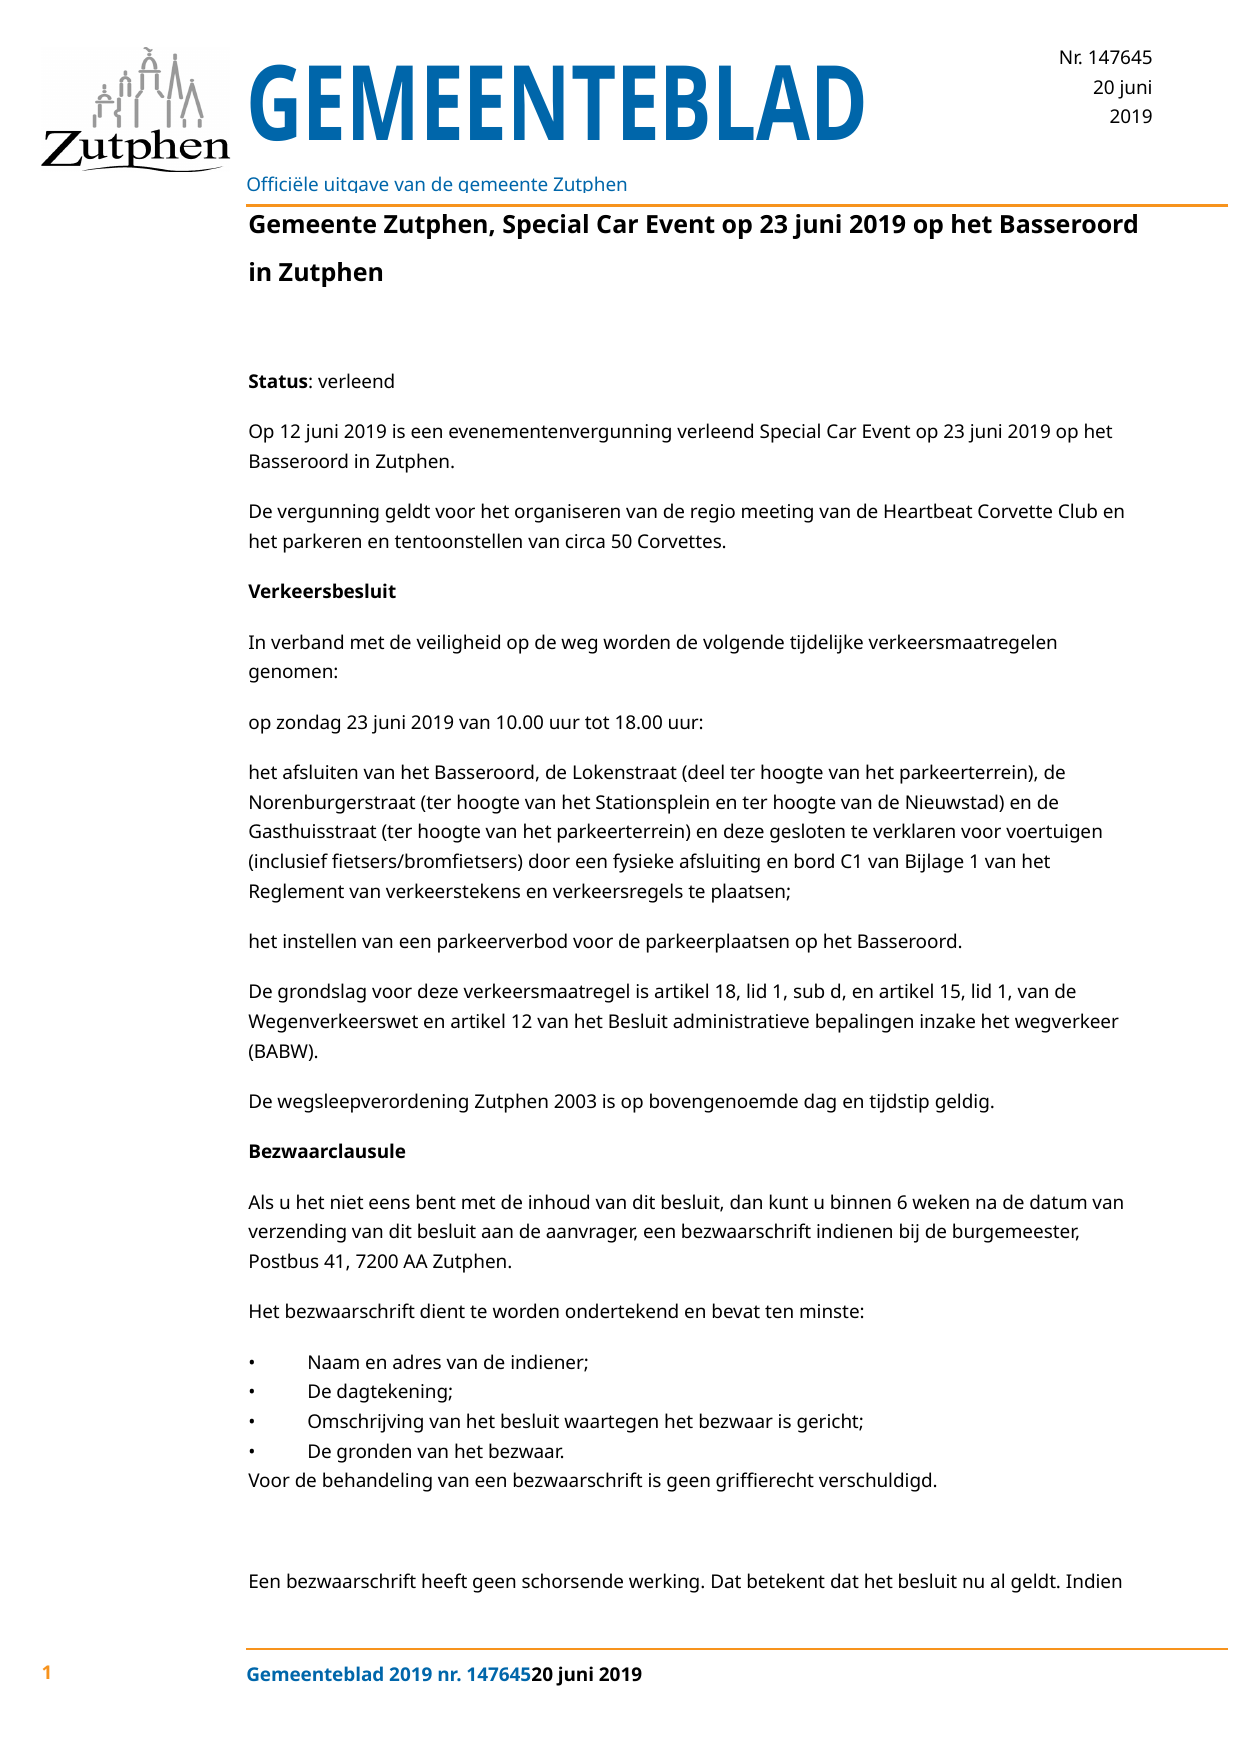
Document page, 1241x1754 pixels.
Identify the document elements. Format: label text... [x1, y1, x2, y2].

text Een bezwaarschrift heeft geen schorsende werking. Dat betekent dat het besluit nu al geldt. Indien [248, 1568, 1152, 1594]
picture [41, 47, 231, 172]
text In verband met de veiligheid op de weg worden de volgende tijdelijke verkeersmaatregelen genomen: [248, 629, 1152, 684]
text De vergunning geldt voor het organiseren van de regio meeting van de Heartbeat Corvette Club en het parkeren en tentoonstellen van circa 50 Corvettes. [248, 499, 1152, 554]
text het afsluiten van het Basseroord, de Lokenstraat (deel ter hoogte van het parkeerterrein), de Norenburgerstraat (ter hoogte van het Stationsplein en ter hoogte van de Nieuwstad) en de Gasthuisstraat (ter hoogte van het parkeerterrein) en deze gesloten te verklaren voor voertuigen (inclusief fietsers/bromfietsers) door een fysieke afsluiting en bord C1 van Bijlage 1 van het Reglement van verkeerstekens en verkeersregels te plaatsen; [248, 759, 1152, 904]
text Als u het niet eens bent met de inhoud van dit besluit, dan kunt u binnen 6 weken na de datum van verzending van dit besluit aan de aanvrager, een bezwaarschrift indienen bij de burgemeester, Postbus 41, 7200 AA Zutphen. [248, 1189, 1152, 1274]
text Het bezwaarschrift dient te worden ondertekend en bevat ten minste: [248, 1299, 1152, 1324]
list De gronden van het bezwaar. [248, 1438, 1152, 1464]
list Naam en adres van de indiener; [248, 1349, 1152, 1375]
text Voor de behandeling van een bezwaarschrift is geen griffierecht verschuldigd. [248, 1467, 1152, 1493]
text Gemeente Zutphen, Special Car Event op 23 juni 2019 op het Basseroord in Zutphen [248, 207, 1152, 288]
text De grondslag voor deze verkeersmaatregel is artikel 18, lid 1, sub d, en artikel 15, lid 1, van de Wegenverkeerswet en artikel 12 van het Besluit administratieve bepalingen inzake het wegverkeer (BABW). [248, 979, 1152, 1064]
text op zondag 23 juni 2019 van 10.00 uur tot 18.00 uur: [248, 709, 1152, 735]
text het instellen van een parkeerverbod voor de parkeerplaatsen op het Basseroord. [248, 928, 1152, 954]
text Status: verleend [248, 368, 1152, 394]
text Op 12 juni 2019 is een evenementenvergunning verleend Special Car Event op 23 juni 2019 op het Basseroord in Zutphen. [248, 419, 1152, 474]
list Omschrijving van het besluit waartegen het bezwaar is gericht; [248, 1408, 1152, 1434]
text Verkeersbesluit [248, 579, 1152, 604]
text De wegsleepverordening Zutphen 2003 is op bovengenoemde dag en tijdstip geldig. [248, 1088, 1152, 1114]
text Bezwaarclausule [248, 1139, 1152, 1164]
list De dagtekening; [248, 1379, 1152, 1404]
